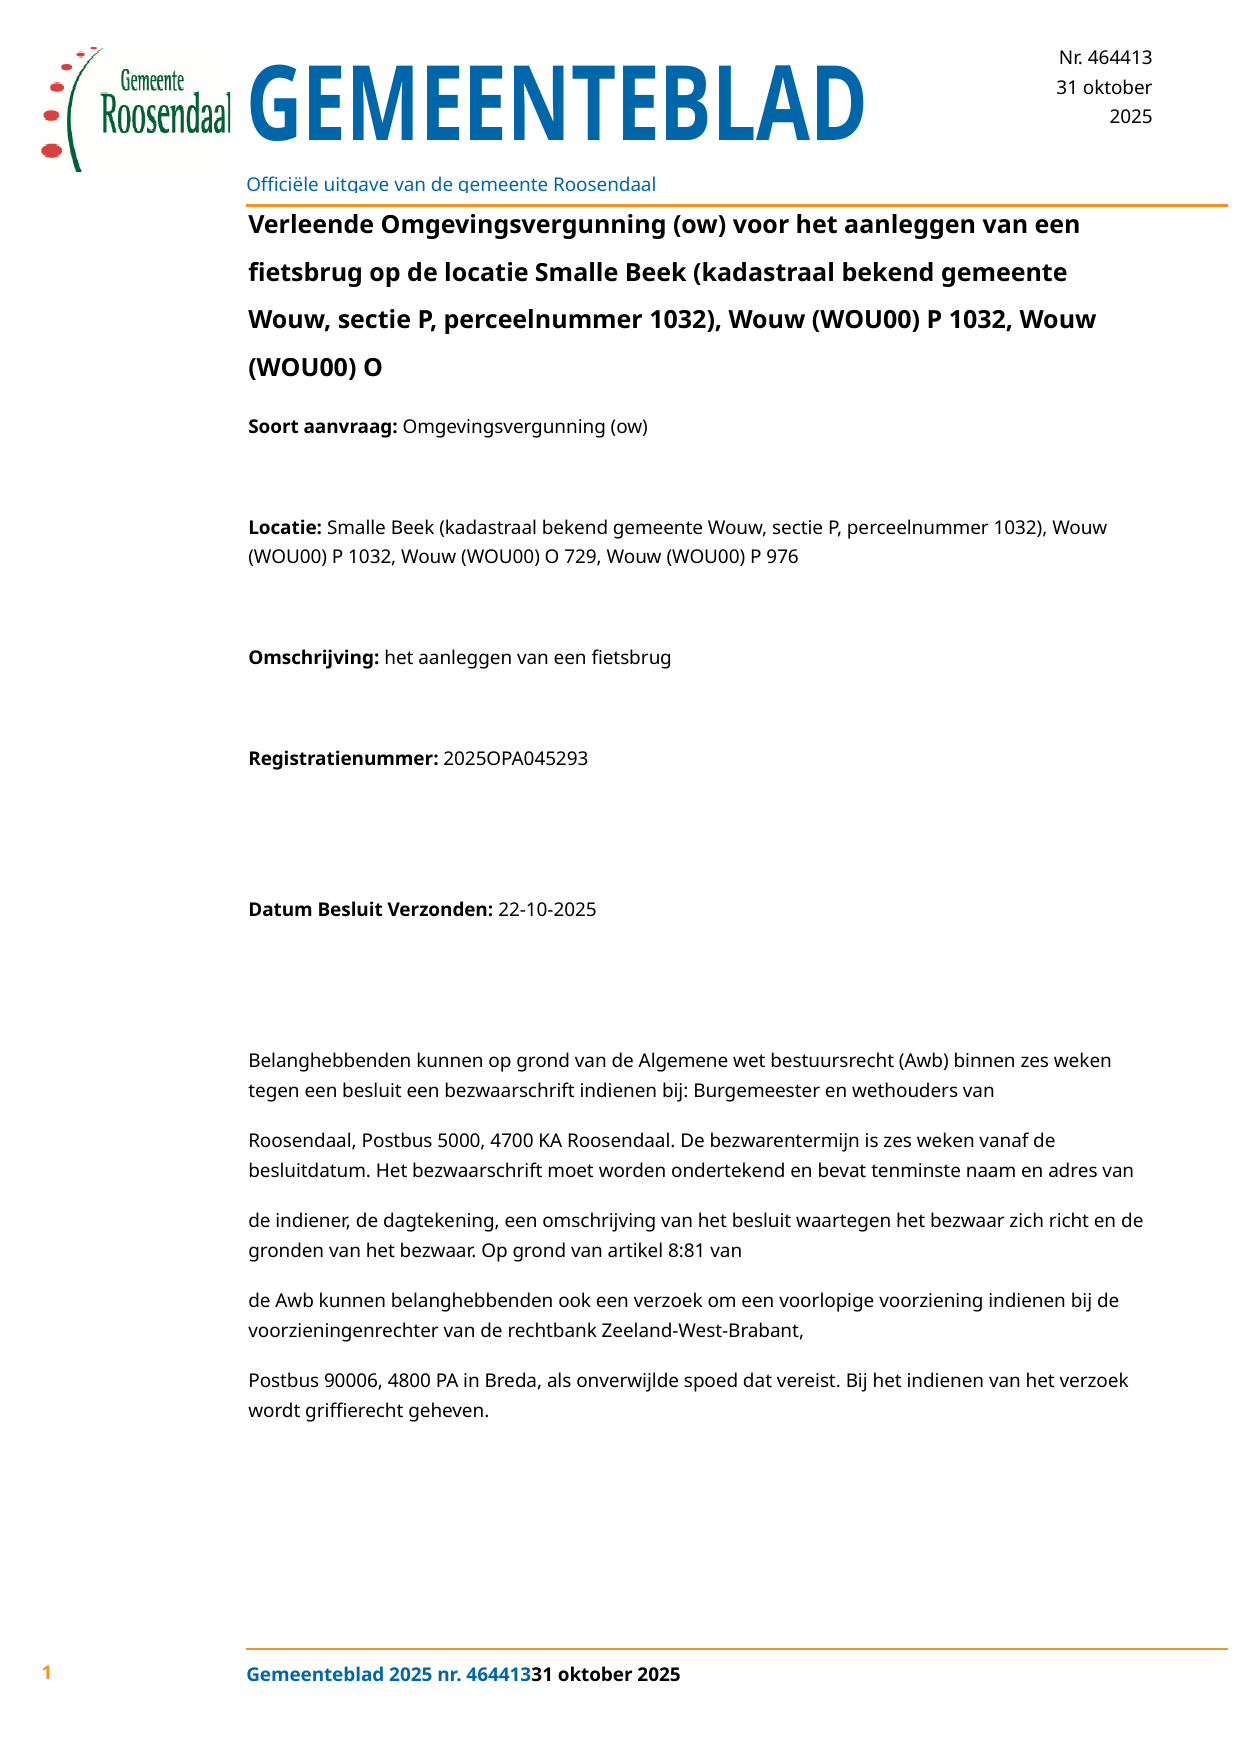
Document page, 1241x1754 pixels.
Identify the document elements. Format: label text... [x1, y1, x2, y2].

text Postbus 90006, 4800 PA in Breda, als onverwijlde spoed dat vereist. Bij het indienen van het verzoek wordt griffierecht geheven. [248, 1368, 1152, 1423]
text Omschrijving: het aanleggen van een fietsbrug [248, 644, 1152, 670]
picture [41, 47, 231, 172]
text Soort aanvraag: Omgevingsvergunning (ow) [248, 413, 1152, 439]
text de indiener, de dagtekening, een omschrijving van het besluit waartegen het bezwaar zich richt en de gronden van het bezwaar. Op grond van artikel 8:81 van [248, 1208, 1152, 1263]
text Belanghebbenden kunnen op grond van de Algemene wet bestuursrecht (Awb) binnen zes weken tegen een besluit een bezwaarschrift indienen bij: Burgemeester en wethouders van [248, 1048, 1152, 1103]
text Verleende Omgevingsvergunning (ow) voor het aanleggen van een fietsbrug op de locatie Smalle Beek (kadastraal bekend gemeente Wouw, sectie P, perceelnummer 1032), Wouw (WOU00) P 1032, Wouw (WOU00) O [248, 207, 1152, 384]
text de Awb kunnen belanghebbenden ook een verzoek om een voorlopige voorziening indienen bij de voorzieningenrechter van de rechtbank Zeeland-West-Brabant, [248, 1288, 1152, 1343]
text Roosendaal, Postbus 5000, 4700 KA Roosendaal. De bezwarentermijn is zes weken vanaf de besluitdatum. Het bezwaarschrift moet worden ondertekend en bevat tenminste naam en adres van [248, 1128, 1152, 1183]
text Locatie: Smalle Beek (kadastraal bekend gemeente Wouw, sectie P, perceelnummer 1032), Wouw (WOU00) P 1032, Wouw (WOU00) O 729, Wouw (WOU00) P 976 [248, 514, 1152, 569]
text Datum Besluit Verzonden: 22-10-2025 [248, 896, 1152, 922]
text Registratienummer: 2025OPA045293 [248, 745, 1152, 771]
